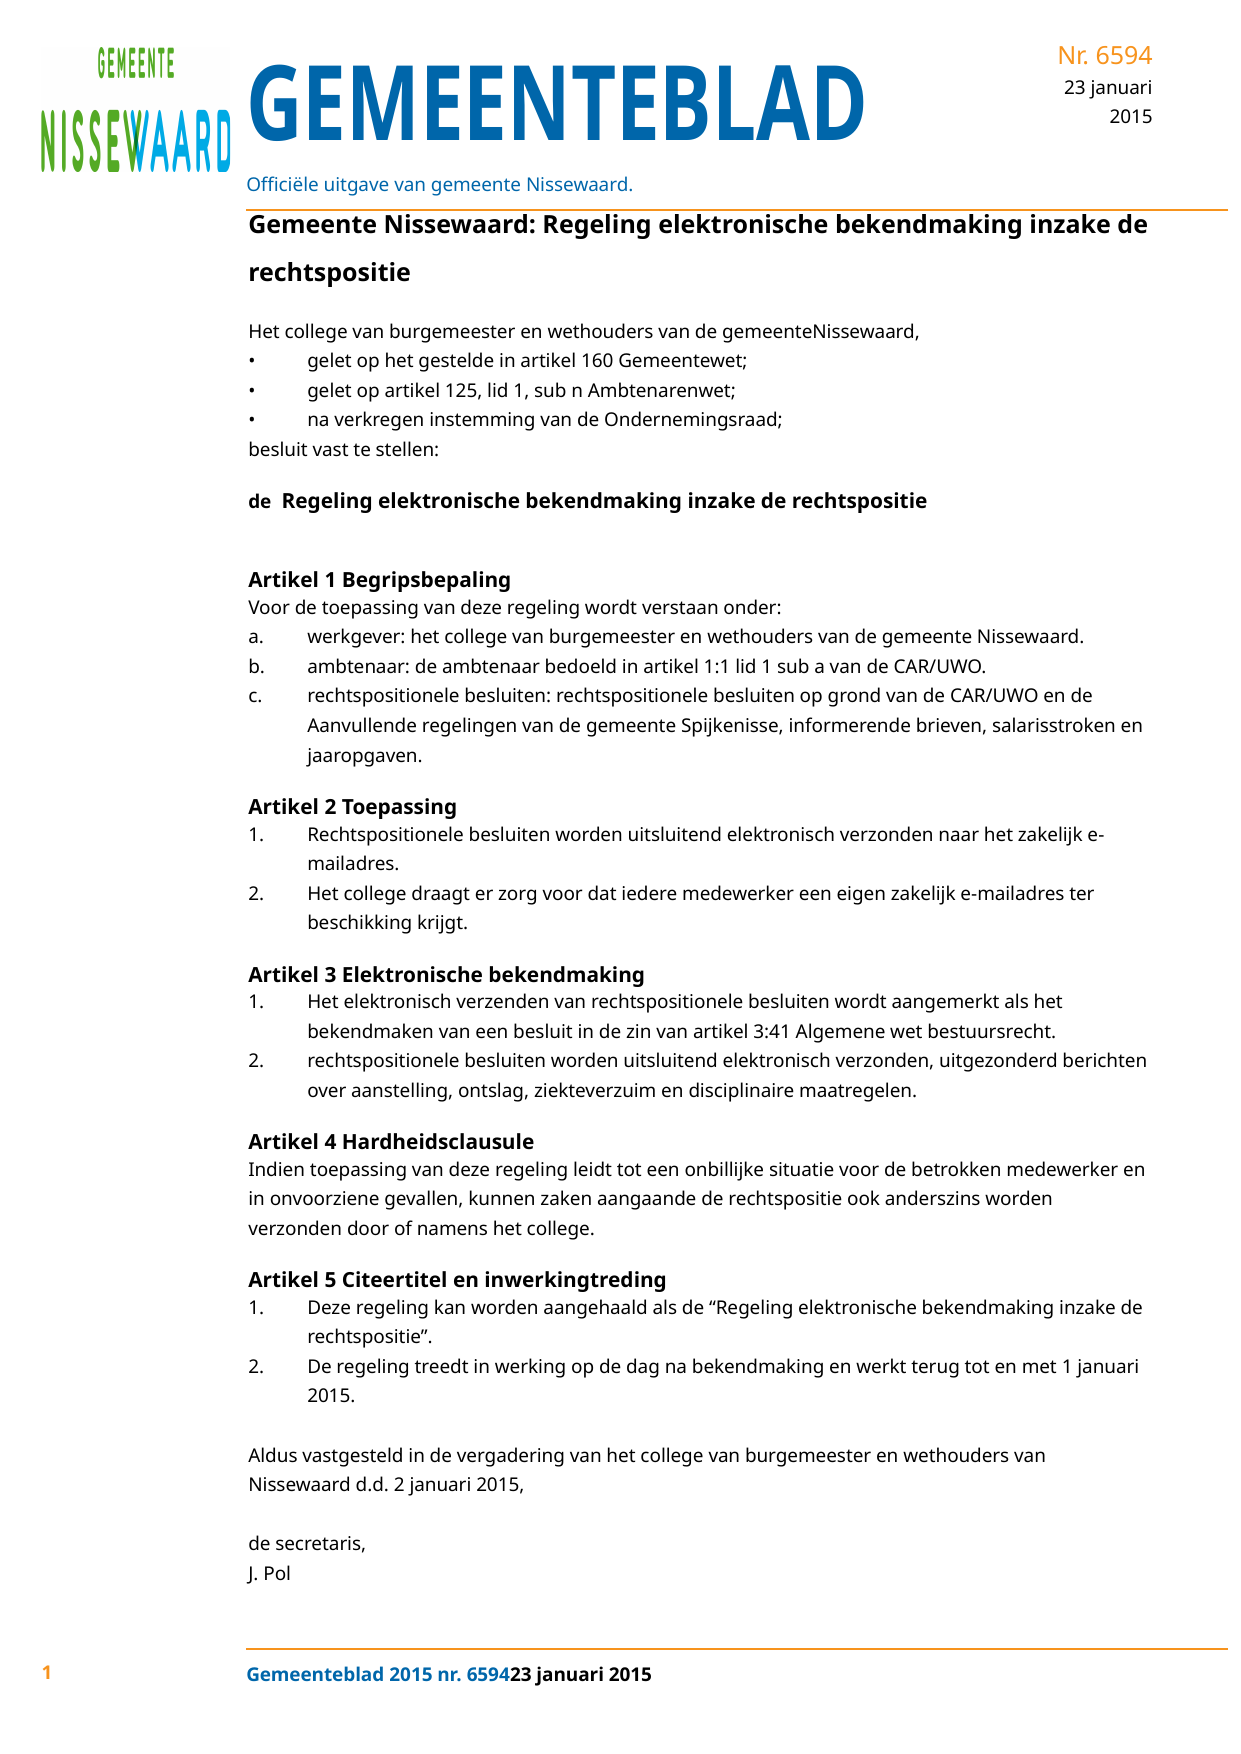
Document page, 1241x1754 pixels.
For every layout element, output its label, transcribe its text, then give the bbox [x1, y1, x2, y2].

list Deze regeling kan worden aangehaald als de “Regeling elektronische bekendmaking inzake de rechtspositie”. [248, 1294, 1152, 1349]
text Artikel 3 Elektronische bekendmaking [248, 960, 1152, 988]
picture [200, 151, 206, 172]
picture [154, 157, 165, 172]
picture [41, 47, 231, 172]
list werkgever: het college van burgemeester en wethouders van de gemeente Nissewaard. [248, 623, 1152, 649]
text de Regeling elektronische bekendmaking inzake de rechtspositie [248, 487, 1152, 515]
text Artikel 1 Begripsbepaling [248, 566, 1152, 594]
list De regeling treedt in werking op de dag na bekendmaking en werkt terug tot en met 1 januari 2015. [248, 1353, 1152, 1408]
text J. Pol [248, 1560, 1152, 1586]
text Artikel 5 Citeertitel en inwerkingtreding [248, 1266, 1152, 1294]
text Indien toepassing van deze regeling leidt tot een onbillijke situatie voor de betrokken medewerker en in onvoorziene gevallen, kunnen zaken aangaande de rechtspositie ook anderszins worden verzonden door of namens het college. [248, 1156, 1152, 1241]
text Aldus vastgesteld in de vergadering van het college van burgemeester en wethouders van Nissewaard d.d. 2 januari 2015, [248, 1442, 1152, 1497]
text Artikel 2 Toepassing [248, 792, 1152, 821]
text besluit vast te stellen: [248, 436, 1152, 462]
list ambtenaar: de ambtenaar bedoeld in artikel 1:1 lid 1 sub a van de CAR/UWO. [248, 653, 1152, 679]
text Voor de toepassing van deze regeling wordt verstaan onder: [248, 594, 1152, 620]
text Artikel 4 Hardheidsclausule [248, 1127, 1152, 1156]
list gelet op artikel 125, lid 1, sub n Ambtenarenwet; [248, 377, 1152, 403]
list na verkregen instemming van de Ondernemingsraad; [248, 407, 1152, 432]
text de secretaris, [248, 1531, 1152, 1556]
list Het elektronisch verzenden van rechtspositionele besluiten wordt aangemerkt als het bekendmaken van een besluit in de zin van artikel 3:41 Algemene wet bestuursrecht. [248, 988, 1152, 1044]
picture [201, 122, 206, 138]
list rechtspositionele besluiten worden uitsluitend elektronisch verzonden, uitgezonderd berichten over aanstelling, ontslag, ziekteverzuim en disciplinaire maatregelen. [248, 1047, 1152, 1103]
list Rechtspositionele besluiten worden uitsluitend elektronisch verzonden naar het zakelijk e-mailadres. [248, 821, 1152, 876]
list Het college draagt er zorg voor dat iedere medewerker een eigen zakelijk e-mailadres ter beschikking krijgt. [248, 880, 1152, 935]
text Het college van burgemeester en wethouders van de gemeenteNissewaard, [248, 318, 1152, 344]
text Gemeente Nissewaard: Regeling elektronische bekendmaking inzake de rechtspositie [248, 211, 1152, 288]
picture [222, 122, 227, 160]
picture [176, 157, 187, 172]
list rechtspositionele besluiten: rechtspositionele besluiten op grond van de CAR/UWO en de Aanvullende regelingen van de gemeente Spijkenisse, informerende brieven, salarisstroken en jaaropgaven. [248, 683, 1152, 768]
list gelet op het gestelde in artikel 160 Gemeentewet; [248, 347, 1152, 373]
